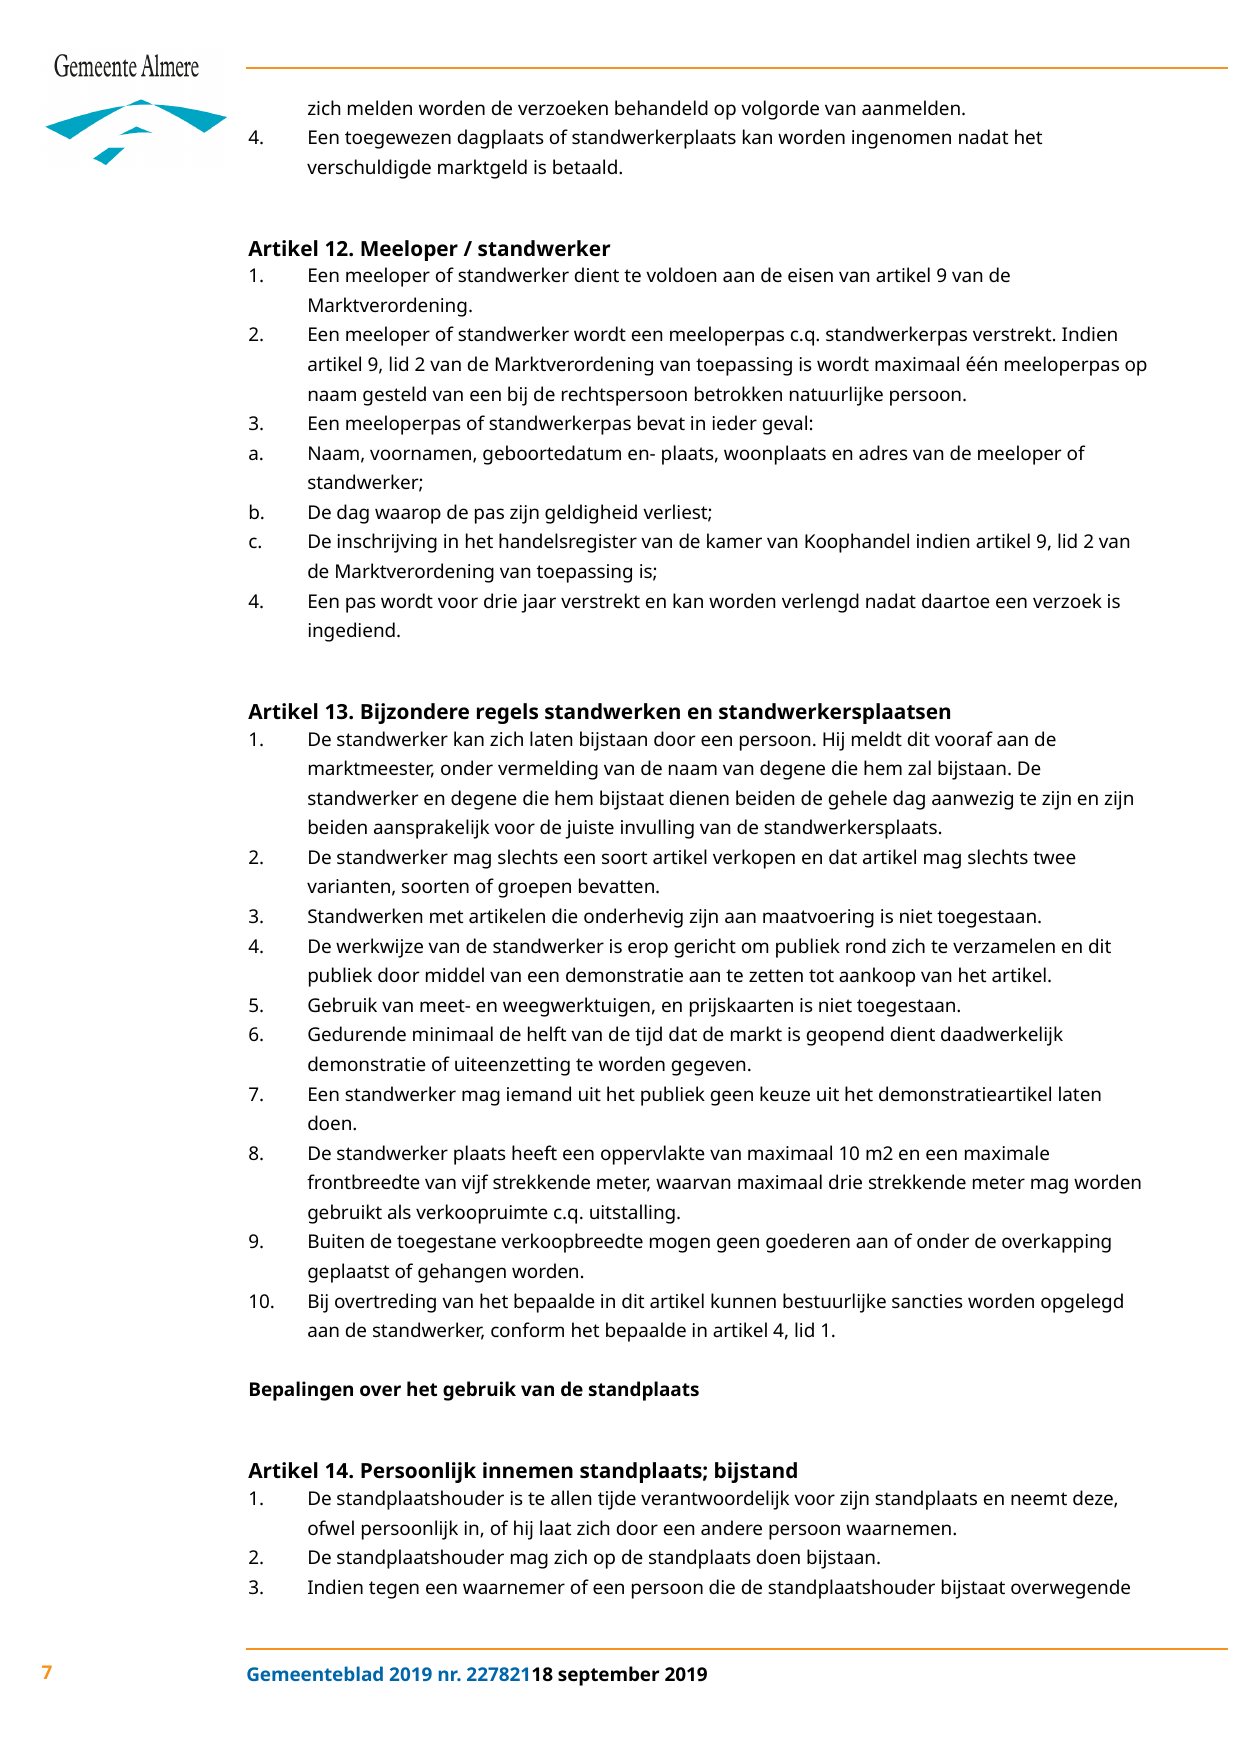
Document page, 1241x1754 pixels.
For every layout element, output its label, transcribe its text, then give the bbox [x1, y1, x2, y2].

list Bij overtreding van het bepaalde in dit artikel kunnen bestuurlijke sancties worden opgelegd aan de standwerker, conform het bepaalde in artikel 4, lid 1. [248, 1288, 1152, 1343]
list De standwerker kan zich laten bijstaan door een persoon. Hij meldt dit vooraf aan de marktmeester, onder vermelding van de naam van degene die hem zal bijstaan. De standwerker en degene die hem bijstaat dienen beiden de gehele dag aanwezig te zijn en zijn beiden aansprakelijk voor de juiste invulling van de standwerkersplaats. [248, 726, 1152, 840]
list Een meeloper of standwerker wordt een meeloperpas c.q. standwerkerpas verstrekt. Indien artikel 9, lid 2 van de Marktverordening van toepassing is wordt maximaal één meeloperpas op naam gesteld van een bij de rechtspersoon betrokken natuurlijke persoon. [248, 322, 1152, 406]
list Gebruik van meet- en weegwerktuigen, en prijskaarten is niet toegestaan. [248, 992, 1152, 1018]
list De standplaatshouder is te allen tijde verantwoordelijk voor zijn standplaats en neemt deze, ofwel persoonlijk in, of hij laat zich door een andere persoon waarnemen. [248, 1485, 1152, 1540]
list Buiten de toegestane verkoopbreedte mogen geen goederen aan of onder de overkapping geplaatst of gehangen worden. [248, 1229, 1152, 1284]
list Een toegewezen dagplaats of standwerkerplaats kan worden ingenomen nadat het verschuldigde marktgeld is betaald. [248, 124, 1152, 180]
list Een meeloper of standwerker dient te voldoen aan de eisen van artikel 9 van de Marktverordening. [248, 262, 1152, 318]
text Artikel 12. Meeloper / standwerker [248, 234, 1152, 262]
list De inschrijving in het handelsregister van de kamer van Koophandel indien artikel 9, lid 2 van de Marktverordening van toepassing is; [248, 529, 1152, 584]
list Naam, voornamen, geboortedatum en- plaats, woonplaats en adres van de meeloper of standwerker; [248, 440, 1152, 495]
list Een standwerker mag iemand uit het publiek geen keuze uit het demonstratieartikel laten doen. [248, 1081, 1152, 1136]
list De dag waarop de pas zijn geldigheid verliest; [248, 499, 1152, 525]
list Indien tegen een waarnemer of een persoon die de standplaatshouder bijstaat overwegende [248, 1574, 1152, 1599]
list De standplaatshouder mag zich op de standplaats doen bijstaan. [248, 1544, 1152, 1570]
list zich melden worden de verzoeken behandeld op volgorde van aanmelden. [248, 95, 1152, 121]
list De standwerker plaats heeft een oppervlakte van maximaal 10 m2 en een maximale frontbreedte van vijf strekkende meter, waarvan maximaal drie strekkende meter mag worden gebruikt als verkoopruimte c.q. uitstalling. [248, 1140, 1152, 1225]
text Bepalingen over het gebruik van de standplaats [248, 1377, 1152, 1402]
list De standwerker mag slechts een soort artikel verkopen en dat artikel mag slechts twee varianten, soorten of groepen bevatten. [248, 844, 1152, 899]
list Een pas wordt voor drie jaar verstrekt en kan worden verlengd nadat daartoe een verzoek is ingediend. [248, 588, 1152, 643]
list De werkwijze van de standwerker is erop gericht om publiek rond zich te verzamelen en dit publiek door middel van een demonstratie aan te zetten tot aankoop van het artikel. [248, 933, 1152, 988]
picture [41, 47, 231, 172]
list Een meeloperpas of standwerkerpas bevat in ieder geval: [248, 410, 1152, 436]
list Gedurende minimaal de helft van de tijd dat de markt is geopend dient daadwerkelijk demonstratie of uiteenzetting te worden gegeven. [248, 1022, 1152, 1077]
list Standwerken met artikelen die onderhevig zijn aan maatvoering is niet toegestaan. [248, 903, 1152, 929]
text Artikel 14. Persoonlijk innemen standplaats; bijstand [248, 1457, 1152, 1485]
text Artikel 13. Bijzondere regels standwerken en standwerkersplaatsen [248, 697, 1152, 726]
